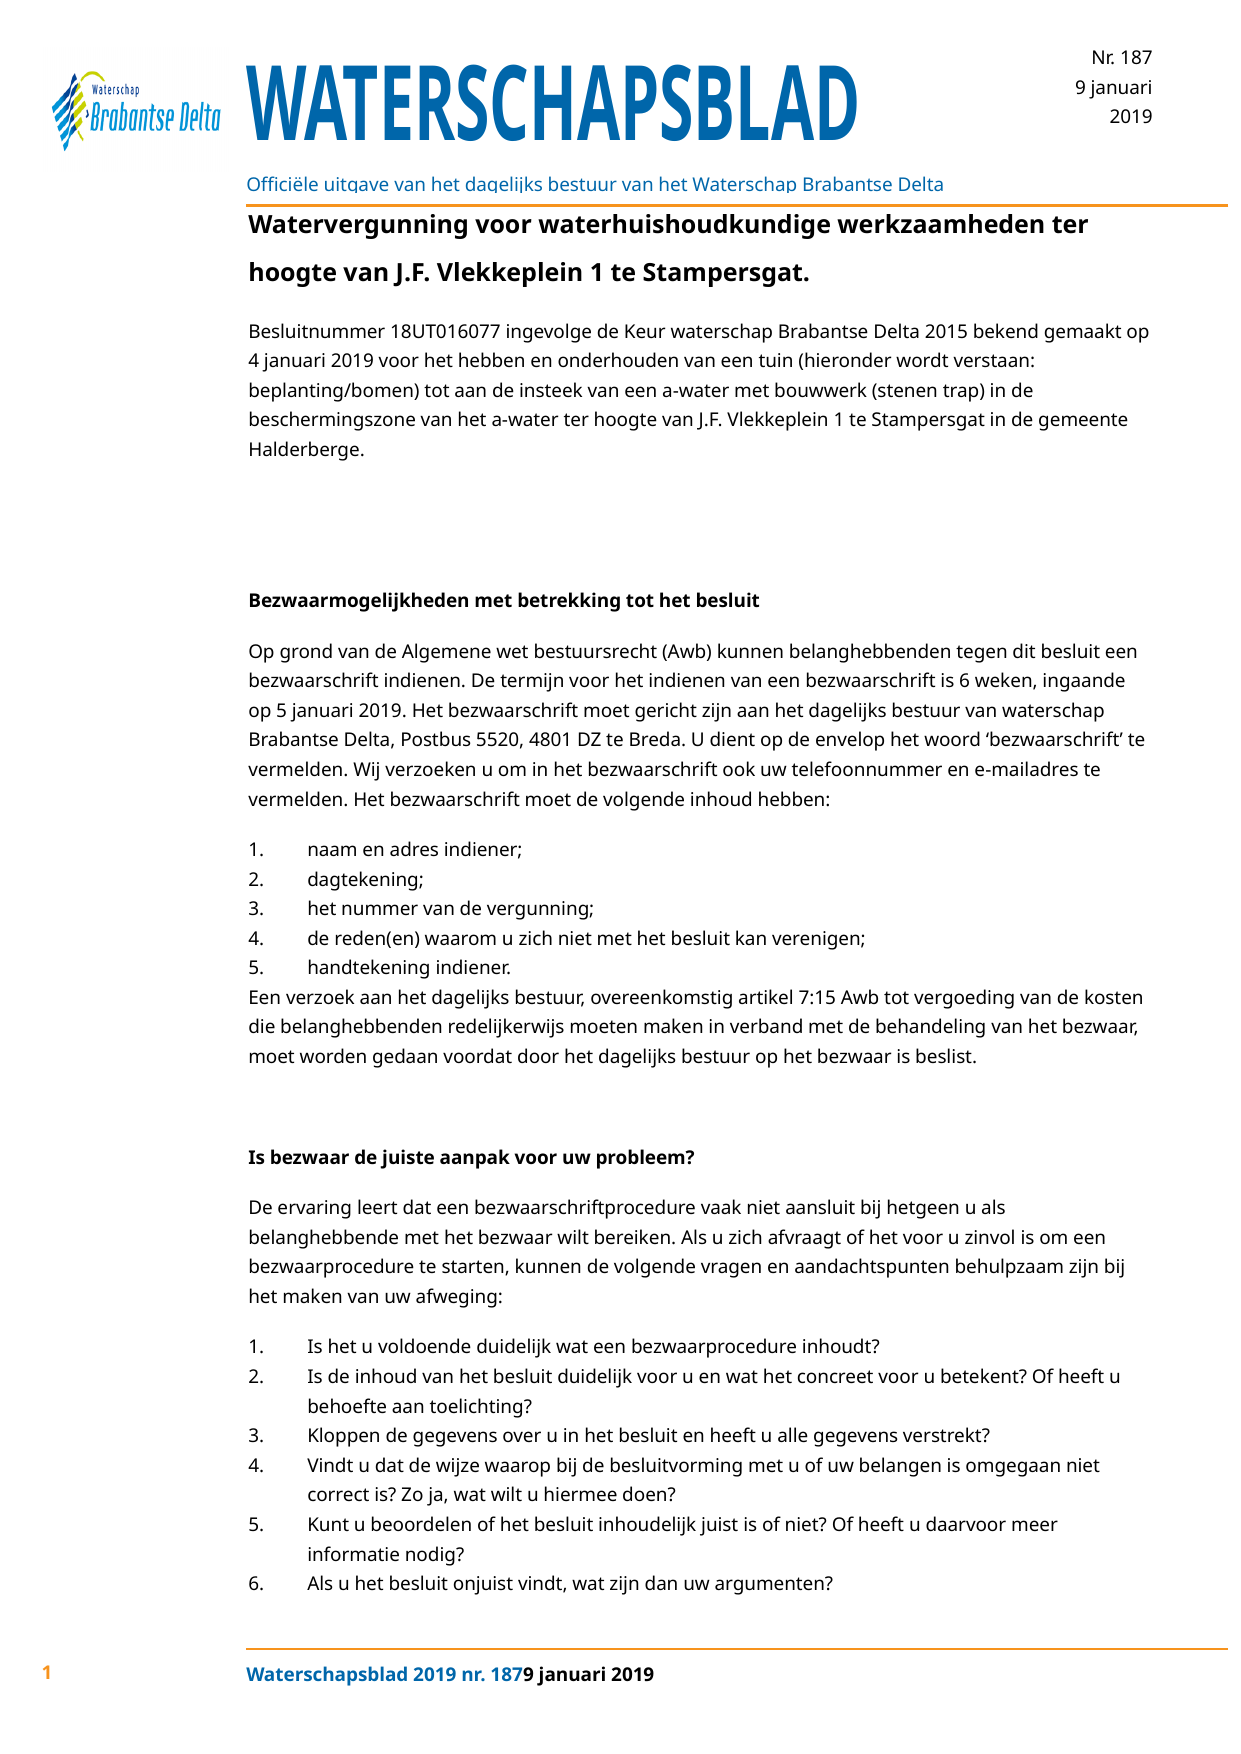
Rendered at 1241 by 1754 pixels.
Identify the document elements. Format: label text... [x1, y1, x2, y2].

list Als u het besluit onjuist vindt, wat zijn dan uw argumenten? [248, 1570, 1152, 1596]
list dagtekening; [248, 866, 1152, 892]
text Een verzoek aan het dagelijks bestuur, overeenkomstig artikel 7:15 Awb tot vergoeding van de kosten die belanghebbenden redelijkerwijs moeten maken in verband met de behandeling van het bezwaar, moet worden gedaan voordat door het dagelijks bestuur op het bezwaar is beslist. [248, 984, 1152, 1069]
list Is de inhoud van het besluit duidelijk voor u en wat het concreet voor u betekent? Of heeft u behoefte aan toelichting? [248, 1363, 1152, 1419]
text De ervaring leert dat een bezwaarschriftprocedure vaak niet aansluit bij hetgeen u als belanghebbende met het bezwaar wilt bereiken. Als u zich afvraagt of het voor u zinvol is om een bezwaarprocedure te starten, kunnen de volgende vragen en aandachtspunten behulpzaam zijn bij het maken van uw afweging: [248, 1194, 1152, 1309]
picture [41, 47, 231, 172]
list het nummer van de vergunning; [248, 895, 1152, 921]
list Vindt u dat de wijze waarop bij de besluitvorming met u of uw belangen is omgegaan niet correct is? Zo ja, wat wilt u hiermee doen? [248, 1452, 1152, 1507]
text Besluitnummer 18UT016077 ingevolge de Keur waterschap Brabantse Delta 2015 bekend gemaakt op 4 januari 2019 voor het hebben en onderhouden van een tuin (hieronder wordt verstaan: beplanting/bomen) tot aan de insteek van een a-water met bouwwerk (stenen trap) in de beschermingszone van het a-water ter hoogte van J.F. Vlekkeplein 1 te Stampersgat in de gemeente Halderberge. [248, 318, 1152, 462]
list handtekening indiener. [248, 954, 1152, 980]
list Kloppen de gegevens over u in het besluit en heeft u alle gegevens verstrekt? [248, 1422, 1152, 1448]
list naam en adres indiener; [248, 836, 1152, 862]
text Op grond van de Algemene wet bestuursrecht (Awb) kunnen belanghebbenden tegen dit besluit een bezwaarschrift indienen. De termijn voor het indienen van een bezwaarschrift is 6 weken, ingaande op 5 januari 2019. Het bezwaarschrift moet gericht zijn aan het dagelijks bestuur van waterschap Brabantse Delta, Postbus 5520, 4801 DZ te Breda. U dient op de envelop het woord ‘bezwaarschrift’ te vermelden. Wij verzoeken u om in het bezwaarschrift ook uw telefoonnummer en e‑mailadres te vermelden. Het bezwaarschrift moet de volgende inhoud hebben: [248, 638, 1152, 812]
list Is het u voldoende duidelijk wat een bezwaarprocedure inhoudt? [248, 1334, 1152, 1359]
text Bezwaarmogelijkheden met betrekking tot het besluit [248, 587, 1152, 613]
text Is bezwaar de juiste aanpak voor uw probleem? [248, 1144, 1152, 1170]
list Kunt u beoordelen of het besluit inhoudelijk juist is of niet? Of heeft u daarvoor meer informatie nodig? [248, 1511, 1152, 1567]
list de reden(en) waarom u zich niet met het besluit kan verenigen; [248, 925, 1152, 951]
text Watervergunning voor waterhuishoudkundige werkzaamheden ter hoogte van J.F. Vlekkeplein 1 te Stampersgat. [248, 207, 1152, 288]
